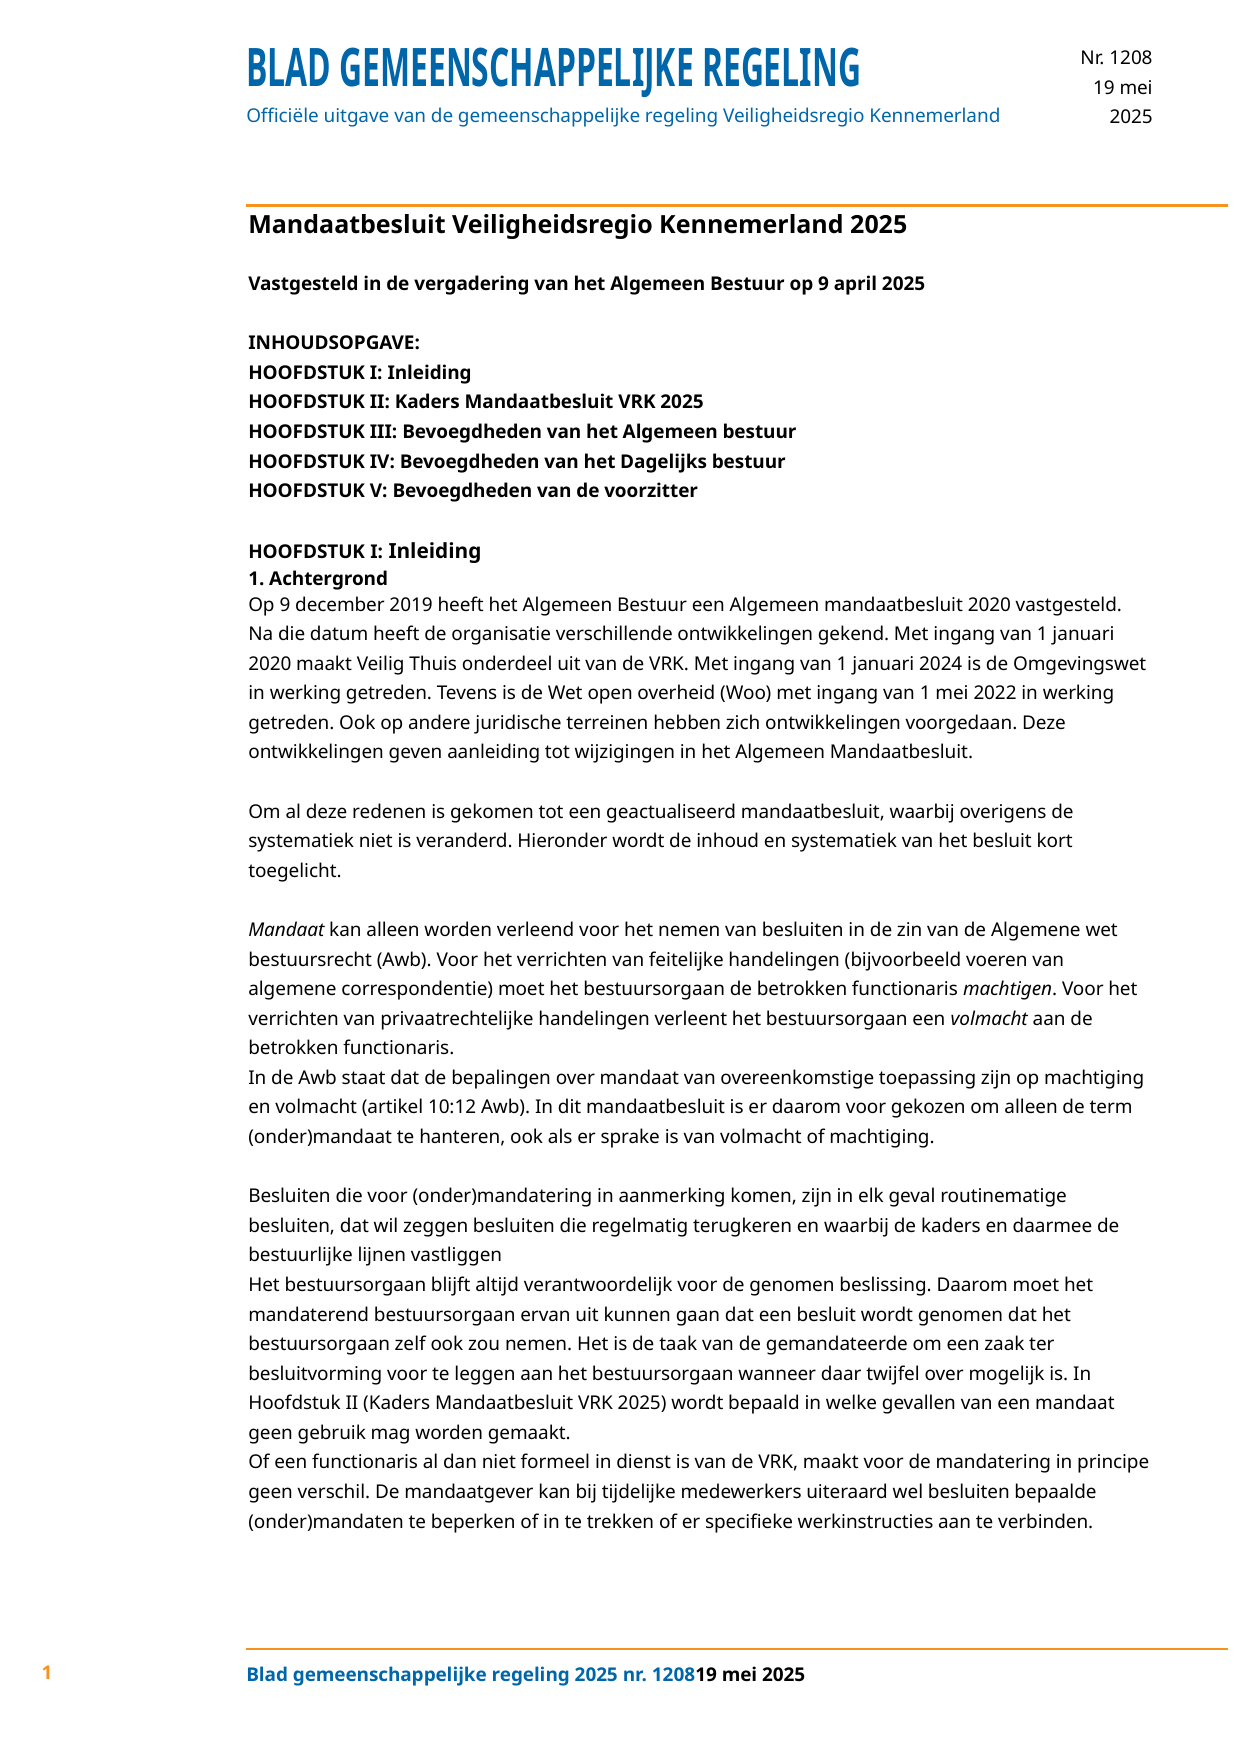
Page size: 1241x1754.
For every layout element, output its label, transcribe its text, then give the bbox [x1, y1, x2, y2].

text Vastgesteld in de vergadering van het Algemeen Bestuur op 9 april 2025 [248, 270, 1152, 296]
text Besluiten die voor (onder)mandatering in aanmerking komen, zijn in elk geval routinematige besluiten, dat wil zeggen besluiten die regelmatig terugkeren en waarbij de kaders en daarmee de bestuurlijke lijnen vastliggen [248, 1182, 1152, 1267]
text HOOFDSTUK V: Bevoegdheden van de voorzitter [248, 477, 1152, 503]
text HOOFDSTUK IV: Bevoegdheden van het Dagelijks bestuur [248, 448, 1152, 473]
text HOOFDSTUK I: Inleiding [248, 359, 1152, 385]
text Mandaatbesluit Veiligheidsregio Kennemerland 2025 [248, 207, 1152, 241]
text Om al deze redenen is gekomen tot een geactualiseerd mandaatbesluit, waarbij overigens de systematiek niet is veranderd. Hieronder wordt de inhoud en systematiek van het besluit kort toegelicht. [248, 798, 1152, 883]
text INHOUDSOPGAVE: [248, 329, 1152, 355]
text Op 9 december 2019 heeft het Algemeen Bestuur een Algemeen mandaatbesluit 2020 vastgesteld. [248, 591, 1152, 616]
text Het bestuursorgaan blijft altijd verantwoordelijk voor de genomen beslissing. Daarom moet het mandaterend bestuursorgaan ervan uit kunnen gaan dat een besluit wordt genomen dat het bestuursorgaan zelf ook zou nemen. Het is de taak van de gemandateerde om een zaak ter besluitvorming voor te leggen aan het bestuursorgaan wanneer daar twijfel over mogelijk is. In Hoofdstuk II (Kaders Mandaatbesluit VRK 2025) wordt bepaald in welke gevallen van een mandaat geen gebruik mag worden gemaakt. [248, 1271, 1152, 1445]
text 1. Achtergrond [248, 565, 1152, 591]
picture [41, 47, 231, 172]
text HOOFDSTUK III: Bevoegdheden van het Algemeen bestuur [248, 418, 1152, 444]
text In de Awb staat dat de bepalingen over mandaat van overeenkomstige toepassing zijn op machtiging en volmacht (artikel 10:12 Awb). In dit mandaatbesluit is er daarom voor gekozen om alleen de term (onder)mandaat te hanteren, ook als er sprake is van volmacht of machtiging. [248, 1064, 1152, 1149]
text Of een functionaris al dan niet formeel in dienst is van de VRK, maakt voor de mandatering in principe geen verschil. De mandaatgever kan bij tijdelijke medewerkers uiteraard wel besluiten bepaalde (onder)mandaten te beperken of in te trekken of er specifieke werkinstructies aan te verbinden. [248, 1449, 1152, 1533]
text HOOFDSTUK I: Inleiding [248, 537, 1152, 565]
text HOOFDSTUK II: Kaders Mandaatbesluit VRK 2025 [248, 389, 1152, 414]
text Na die datum heeft de organisatie verschillende ontwikkelingen gekend. Met ingang van 1 januari 2020 maakt Veilig Thuis onderdeel uit van de VRK. Met ingang van 1 januari 2024 is de Omgevingswet in werking getreden. Tevens is de Wet open overheid (Woo) met ingang van 1 mei 2022 in werking getreden. Ook op andere juridische terreinen hebben zich ontwikkelingen voorgedaan. Deze ontwikkelingen geven aanleiding tot wijzigingen in het Algemeen Mandaatbesluit. [248, 620, 1152, 764]
text Mandaat kan alleen worden verleend voor het nemen van besluiten in de zin van de Algemene wet bestuursrecht (Awb). Voor het verrichten van feitelijke handelingen (bijvoorbeeld voeren van algemene correspondentie) moet het bestuursorgaan de betrokken functionaris machtigen. Voor het verrichten van privaatrechtelijke handelingen verleent het bestuursorgaan een volmacht aan de betrokken functionaris. [248, 916, 1152, 1060]
